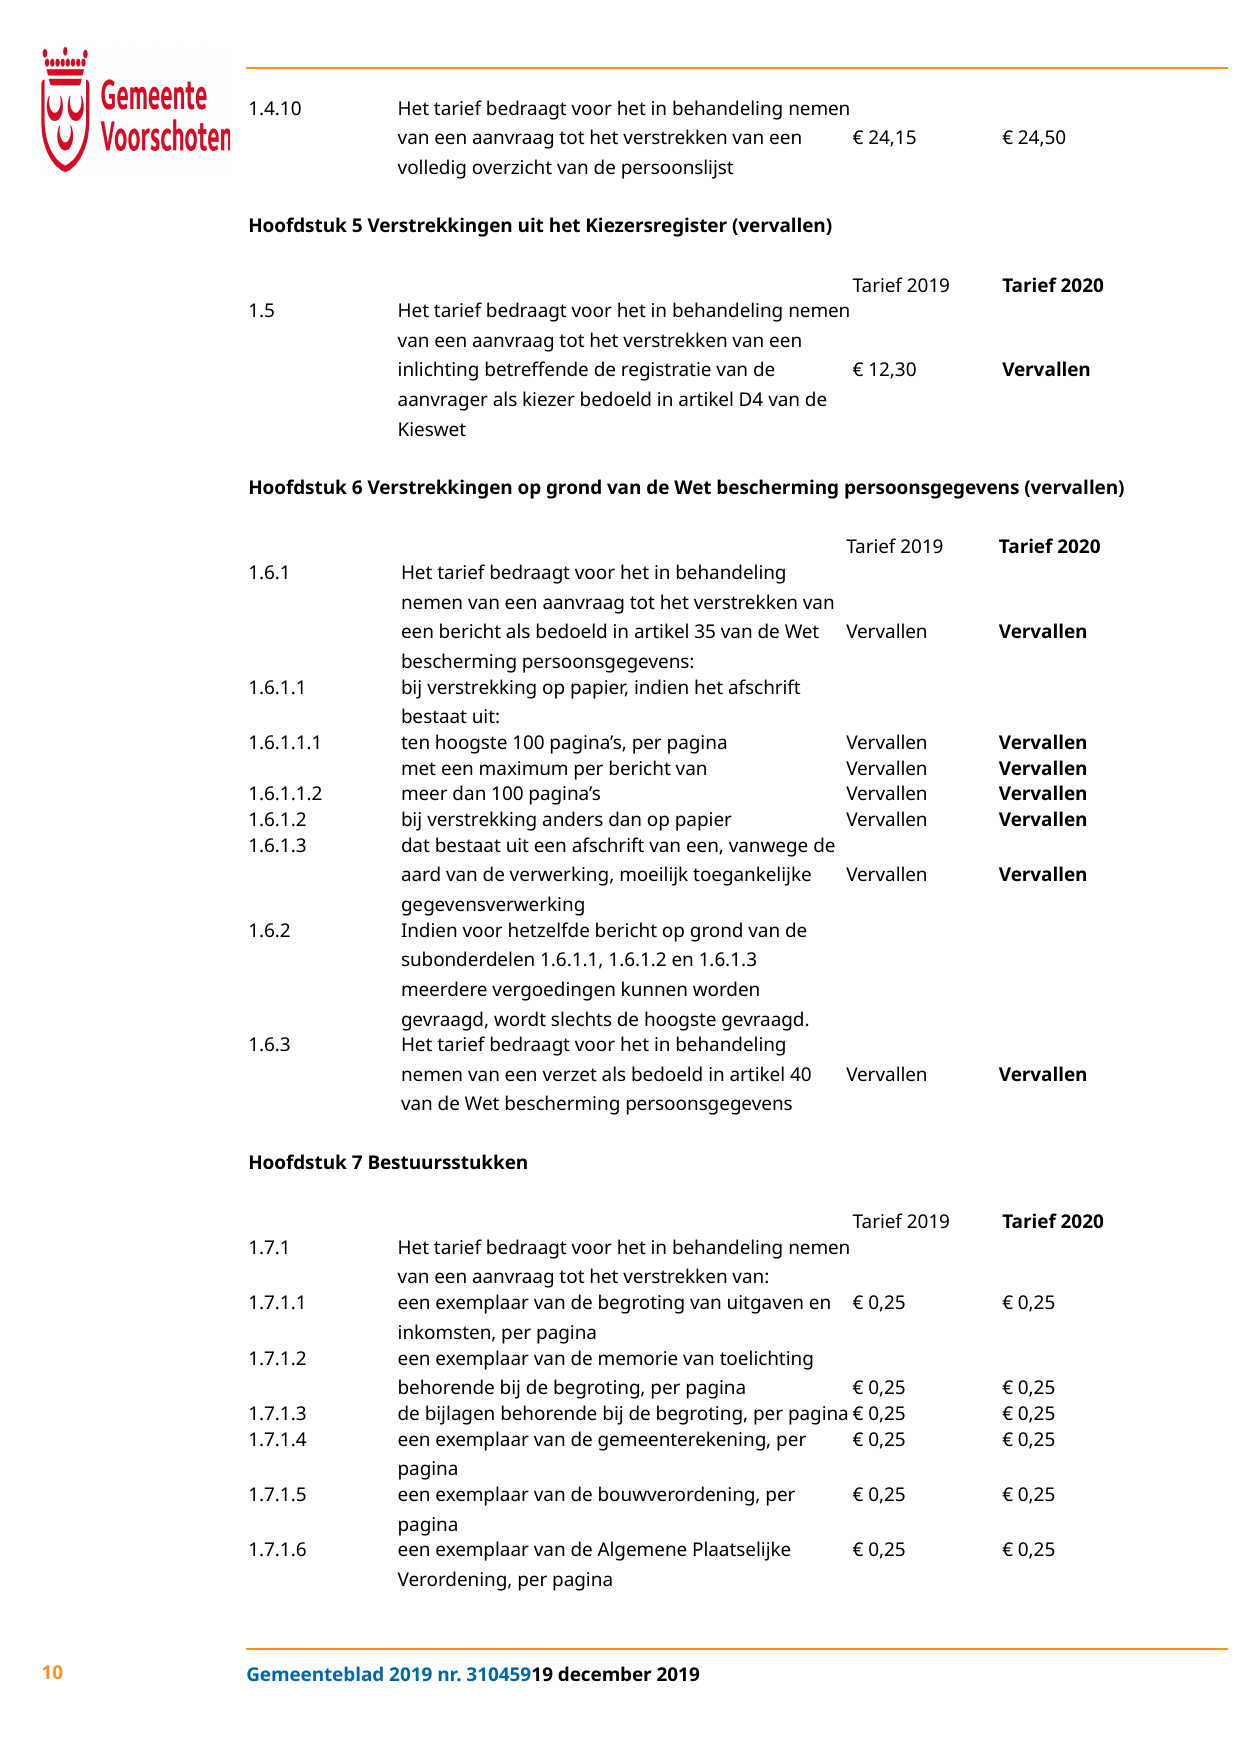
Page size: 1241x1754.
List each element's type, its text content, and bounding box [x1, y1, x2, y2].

table_cell [853, 1234, 1002, 1289]
table_cell Vervallen [846, 1031, 999, 1116]
table_header [248, 1209, 397, 1234]
table_cell 1.6.1.1 [248, 674, 401, 729]
table_cell bij verstrekking anders dan op papier [401, 806, 846, 832]
table_cell € 0,25 [853, 1290, 1002, 1345]
table_cell 1.6.2 [248, 917, 401, 1031]
table_cell Vervallen [999, 781, 1152, 806]
table_header Tarief 2019 [853, 272, 1002, 297]
table_cell 1.6.1.1.1 [248, 729, 401, 755]
table_cell € 0,25 [1002, 1290, 1152, 1345]
table_cell [846, 674, 999, 729]
table_cell meer dan 100 pagina’s [401, 781, 846, 806]
table_cell 1.7.1.3 [248, 1400, 397, 1426]
table_cell 1.6.1.3 [248, 832, 401, 917]
table_cell Vervallen [999, 806, 1152, 832]
table_cell Indien voor hetzelfde bericht op grond van de subonderdelen 1.6.1.1, 1.6.1.2 en 1.6.1.3 meerdere vergoedingen kunnen worden gevraagd, wordt slechts de hoogste gevraagd. [401, 917, 846, 1031]
table_cell Vervallen [846, 755, 999, 781]
table_cell € 0,25 [853, 1481, 1002, 1536]
text Hoofdstuk 5 Verstrekkingen uit het Kiezersregister (vervallen) [248, 212, 1152, 238]
table_cell 1.7.1.2 [248, 1345, 397, 1400]
table_cell bij verstrekking op papier, indien het afschrift bestaat uit: [401, 674, 846, 729]
table_cell € 0,25 [1002, 1481, 1152, 1536]
table_cell € 0,25 [853, 1426, 1002, 1481]
table_header [248, 534, 401, 559]
table_cell Vervallen [999, 755, 1152, 781]
table_cell een exemplaar van de memorie van toelichting behorende bij de begroting, per pagina [398, 1345, 852, 1400]
table_cell € 0,25 [1002, 1400, 1152, 1426]
table_cell € 0,25 [1002, 1426, 1152, 1481]
table_cell € 12,30 [853, 298, 1002, 442]
table_cell de bijlagen behorende bij de begroting, per pagina [398, 1400, 852, 1426]
table_cell Vervallen [846, 832, 999, 917]
text Hoofdstuk 6 Verstrekkingen op grond van de Wet bescherming persoonsgegevens (vervallen) [248, 474, 1152, 500]
table_cell Vervallen [846, 559, 999, 674]
table_header [398, 1209, 852, 1234]
table_cell 1.6.3 [248, 1031, 401, 1116]
picture [41, 47, 231, 172]
table_cell dat bestaat uit een afschrift van een, vanwege de aard van de verwerking, moeilijk toegankelijke gegevensverwerking [401, 832, 846, 917]
table_cell [1002, 1234, 1152, 1289]
table_header Tarief 2020 [999, 534, 1152, 559]
table_cell Vervallen [999, 832, 1152, 917]
table_cell 1.7.1 [248, 1234, 397, 1289]
table_cell 1.5 [248, 298, 397, 442]
table_cell 1.7.1.6 [248, 1536, 397, 1592]
table_header Tarief 2020 [1002, 272, 1152, 297]
table_cell € 0,25 [1002, 1345, 1152, 1400]
table_cell Het tarief bedraagt voor het in behandeling nemen van een verzet als bedoeld in artikel 40 van de Wet bescherming persoonsgegevens [401, 1031, 846, 1116]
table_cell 1.7.1.1 [248, 1290, 397, 1345]
table_header [398, 272, 852, 297]
table_header [248, 272, 397, 297]
table_cell een exemplaar van de Algemene Plaatselijke Verordening, per pagina [398, 1536, 852, 1592]
table_cell een exemplaar van de gemeenterekening, per pagina [398, 1426, 852, 1481]
table_cell [999, 674, 1152, 729]
table_cell 1.6.1 [248, 559, 401, 674]
table_cell Het tarief bedraagt voor het in behandeling nemen van een aanvraag tot het verstrekken van een bericht als bedoeld in artikel 35 van de Wet bescherming persoonsgegevens: [401, 559, 846, 674]
table_cell Het tarief bedraagt voor het in behandeling nemen van een aanvraag tot het verstrekken van een volledig overzicht van de persoonslijst [398, 95, 852, 180]
table_cell 1.7.1.5 [248, 1481, 397, 1536]
table_cell Vervallen [846, 806, 999, 832]
table_cell met een maximum per bericht van [401, 755, 846, 781]
table_cell Vervallen [1002, 298, 1152, 442]
table_cell een exemplaar van de begroting van uitgaven en inkomsten, per pagina [398, 1290, 852, 1345]
table_cell [846, 917, 999, 1031]
table_cell € 24,15 [853, 95, 1002, 180]
table_cell Vervallen [999, 729, 1152, 755]
table_cell € 0,25 [853, 1345, 1002, 1400]
table_cell Het tarief bedraagt voor het in behandeling nemen van een aanvraag tot het verstrekken van een inlichting betreffende de registratie van de aanvrager als kiezer bedoeld in artikel D4 van de Kieswet [398, 298, 852, 442]
table_cell Vervallen [999, 559, 1152, 674]
table_cell 1.6.1.2 [248, 806, 401, 832]
table_cell een exemplaar van de bouwverordening, per pagina [398, 1481, 852, 1536]
table_cell Vervallen [846, 729, 999, 755]
table_cell Vervallen [846, 781, 999, 806]
table_cell € 0,25 [1002, 1536, 1152, 1592]
table_header Tarief 2019 [846, 534, 999, 559]
table_cell € 0,25 [853, 1536, 1002, 1592]
table_cell [999, 917, 1152, 1031]
table_cell 1.7.1.4 [248, 1426, 397, 1481]
table_cell 1.6.1.1.2 [248, 781, 401, 806]
table_cell ten hoogste 100 pagina’s, per pagina [401, 729, 846, 755]
table_cell [248, 755, 401, 781]
table_header Tarief 2020 [1002, 1209, 1152, 1234]
table_header Tarief 2019 [853, 1209, 1002, 1234]
table_cell Vervallen [999, 1031, 1152, 1116]
table_cell € 24,50 [1002, 95, 1152, 180]
table_cell 1.4.10 [248, 95, 397, 180]
table_header [401, 534, 846, 559]
table_cell € 0,25 [853, 1400, 1002, 1426]
text Hoofdstuk 7 Bestuursstukken [248, 1149, 1152, 1175]
table_cell Het tarief bedraagt voor het in behandeling nemen van een aanvraag tot het verstrekken van: [398, 1234, 852, 1289]
